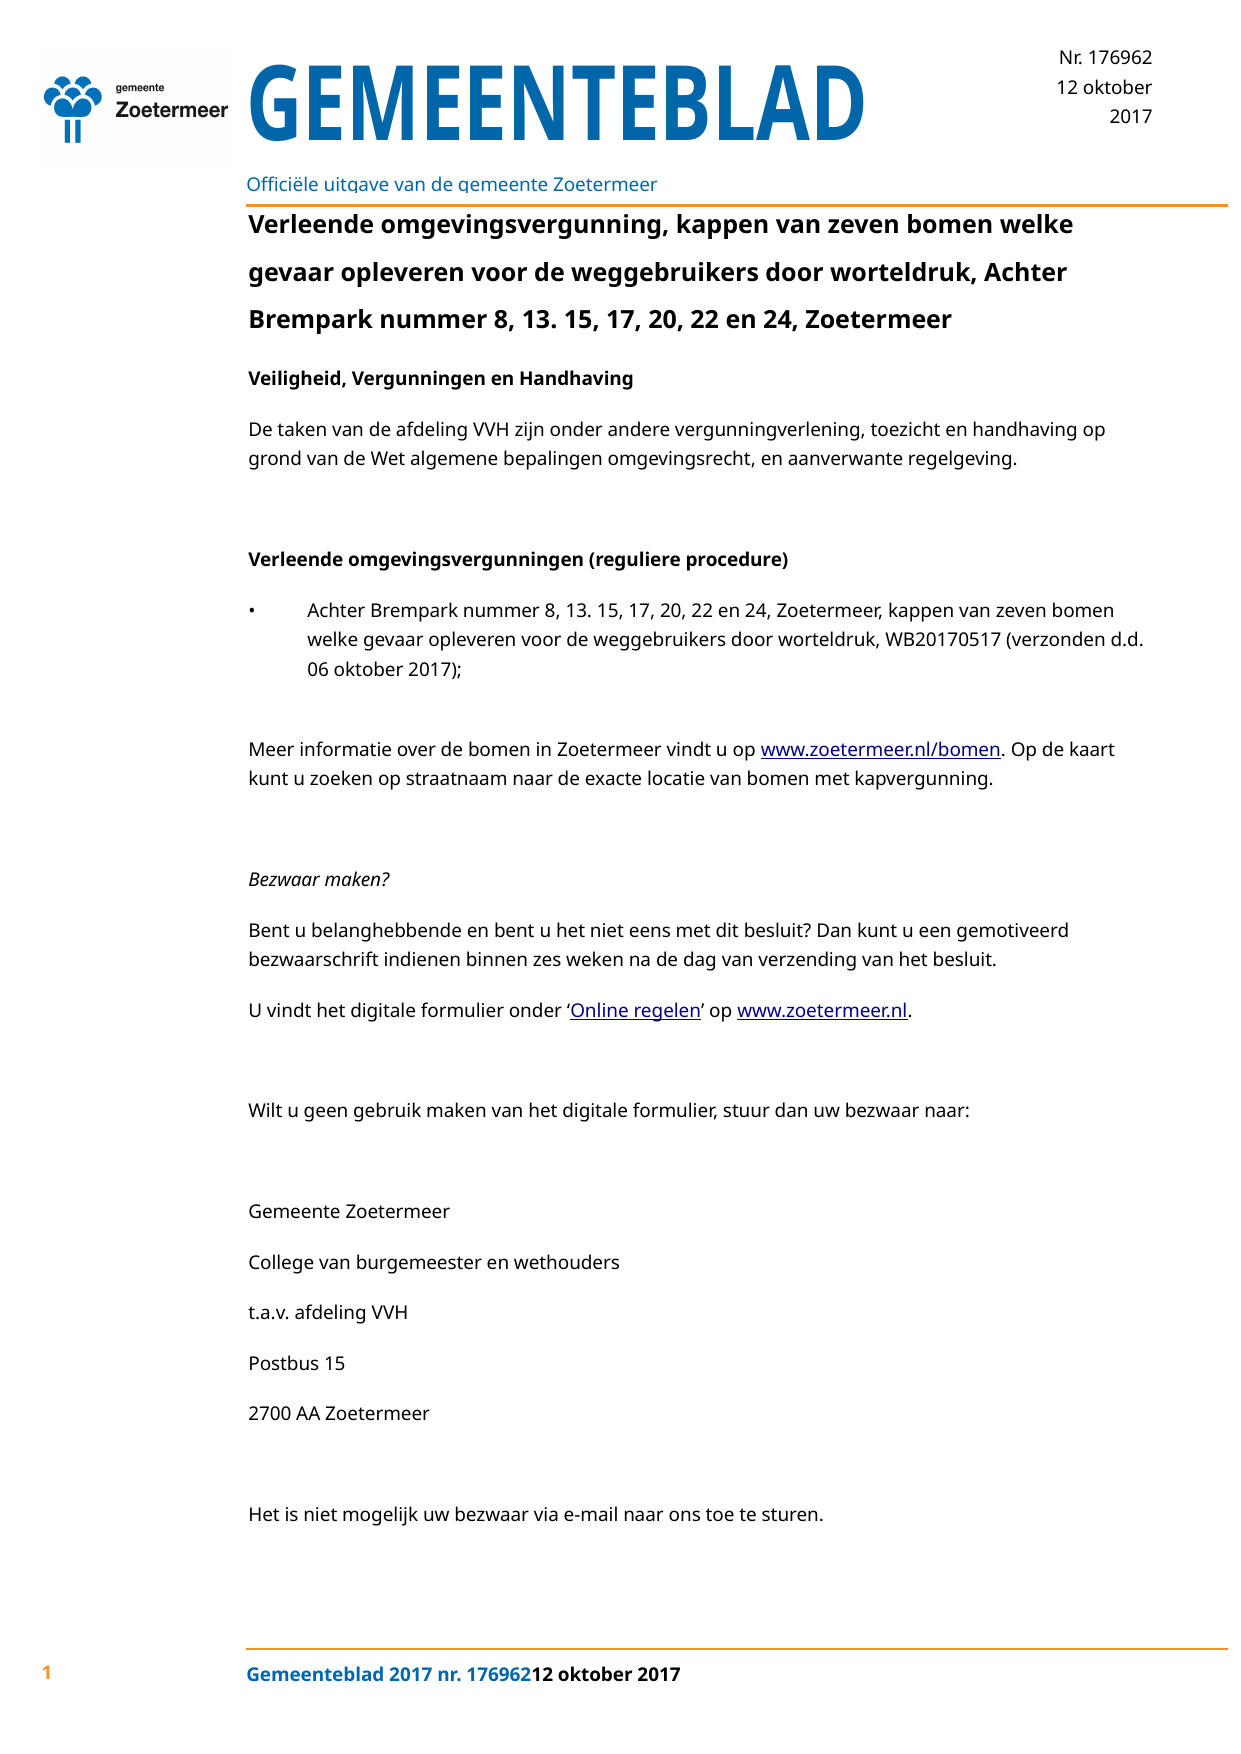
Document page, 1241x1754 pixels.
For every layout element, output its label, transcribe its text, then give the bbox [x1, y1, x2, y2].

text Verleende omgevingsvergunningen (reguliere procedure) [248, 546, 1152, 572]
text U vindt het digitale formulier onder ‘Online regelen’ op www.zoetermeer.nl. [248, 997, 1152, 1022]
text Postbus 15 [248, 1350, 1152, 1375]
list Achter Brempark nummer 8, 13. 15, 17, 20, 22 en 24, Zoetermeer, kappen van zeven bomen welke gevaar opleveren voor de weggebruikers door worteldruk, WB20170517 (verzonden d.d. 06 oktober 2017); [248, 597, 1152, 682]
text Veiligheid, Vergunningen en Handhaving [248, 366, 1152, 391]
text De taken van de afdeling VVH zijn onder andere vergunningverlening, toezicht en handhaving op grond van de Wet algemene bepalingen omgevingsrecht, en aanverwante regelgeving. [248, 416, 1152, 471]
text Verleende omgevingsvergunning, kappen van zeven bomen welke gevaar opleveren voor de weggebruikers door worteldruk, Achter Brempark nummer 8, 13. 15, 17, 20, 22 en 24, Zoetermeer [248, 207, 1152, 336]
picture [41, 47, 231, 172]
text Gemeente Zoetermeer [248, 1198, 1152, 1224]
text Meer informatie over de bomen in Zoetermeer vindt u op www.zoetermeer.nl/bomen. Op de kaart kunt u zoeken op straatnaam naar de exacte locatie van bomen met kapvergunning. [248, 736, 1152, 791]
text Bent u belanghebbende en bent u het niet eens met dit besluit? Dan kunt u een gemotiveerd bezwaarschrift indienen binnen zes weken na de dag van verzending van het besluit. [248, 917, 1152, 972]
text Wilt u geen gebruik maken van het digitale formulier, stuur dan uw bezwaar naar: [248, 1098, 1152, 1123]
text College van burgemeester en wethouders [248, 1249, 1152, 1274]
text Bezwaar maken? [248, 866, 1152, 892]
text Het is niet mogelijk uw bezwaar via e-mail naar ons toe te sturen. [248, 1501, 1152, 1527]
text t.a.v. afdeling VVH [248, 1299, 1152, 1325]
text 2700 AA Zoetermeer [248, 1400, 1152, 1426]
